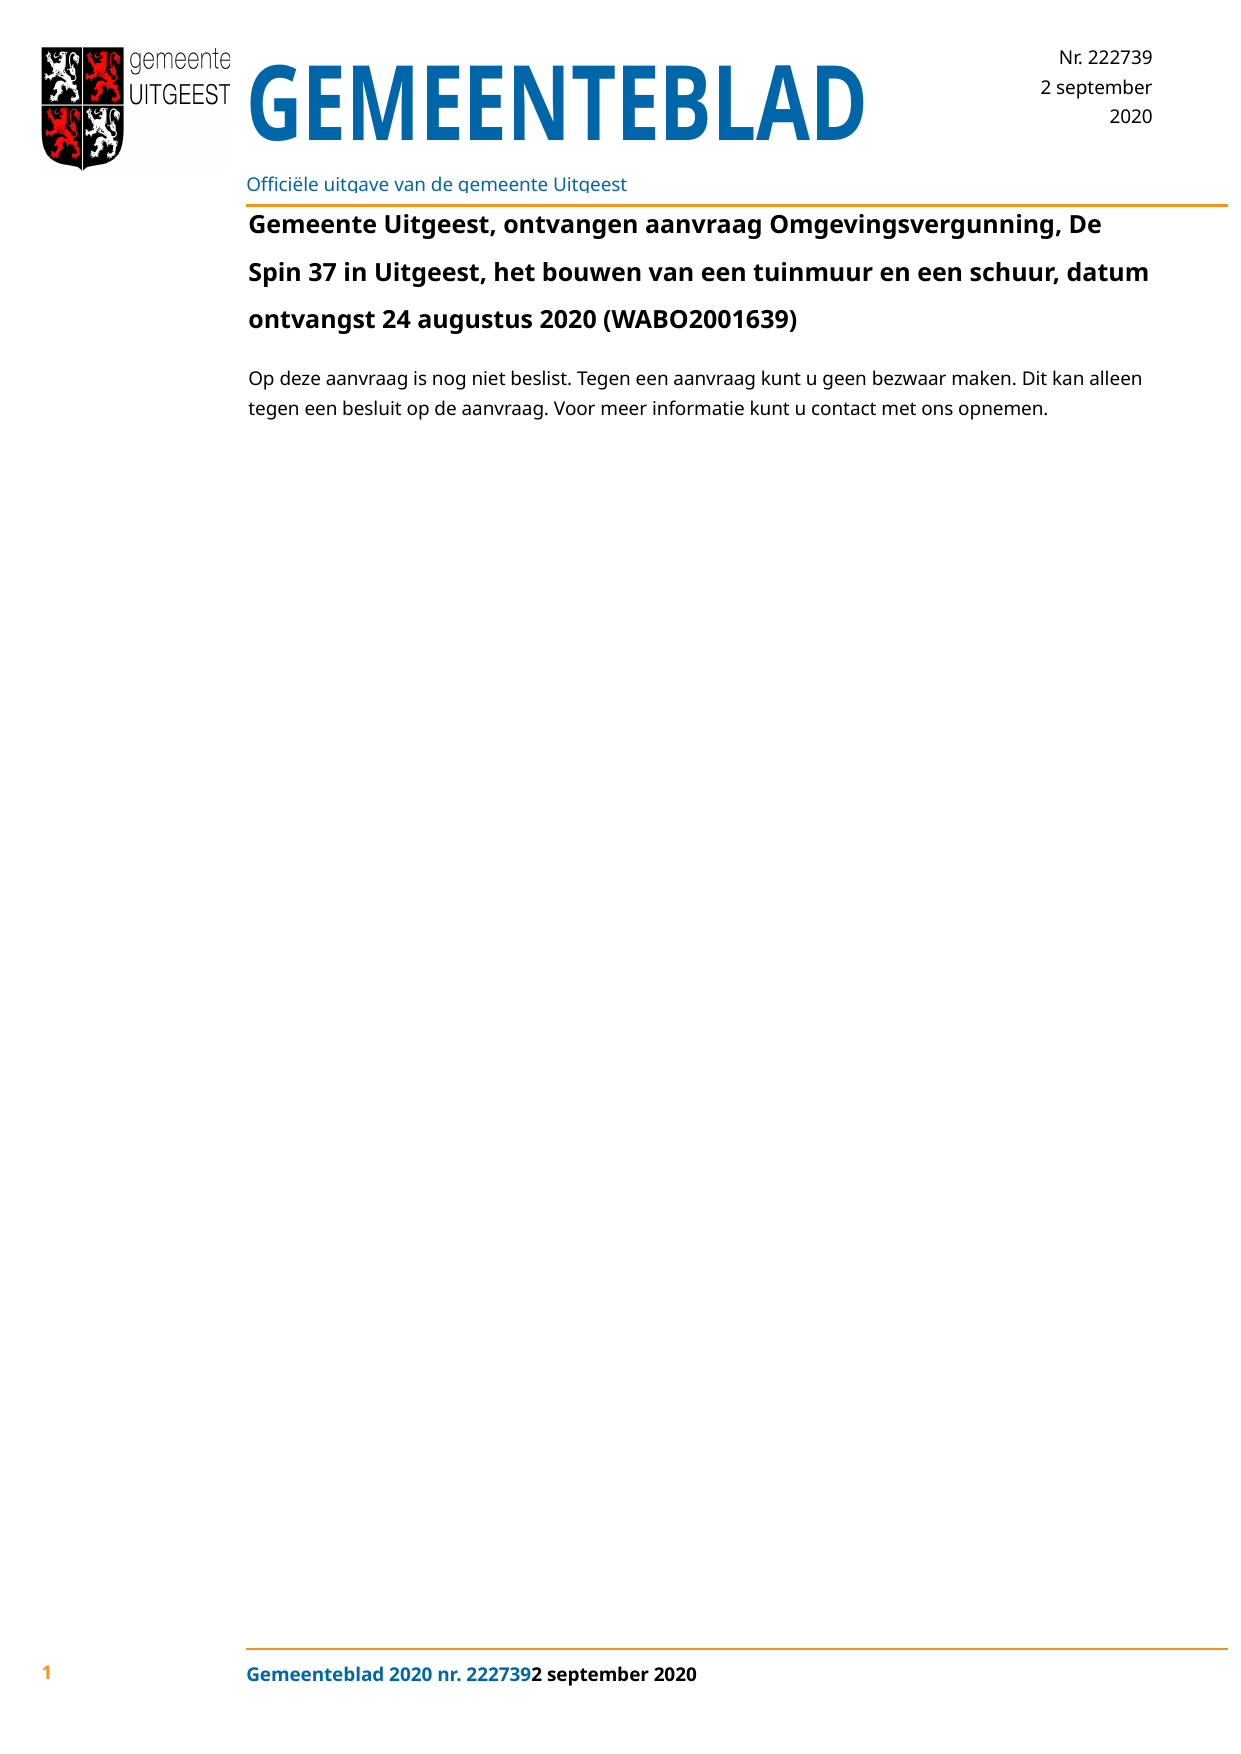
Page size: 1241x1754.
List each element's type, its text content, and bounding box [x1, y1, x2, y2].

text Op deze aanvraag is nog niet beslist. Tegen een aanvraag kunt u geen bezwaar maken. Dit kan alleen tegen een besluit op de aanvraag. Voor meer informatie kunt u contact met ons opnemen. [248, 366, 1152, 421]
picture [41, 47, 231, 172]
text Gemeente Uitgeest, ontvangen aanvraag Omgevingsvergunning, De Spin 37 in Uitgeest, het bouwen van een tuinmuur en een schuur, datum ontvangst 24 augustus 2020 (WABO2001639) [248, 207, 1152, 336]
